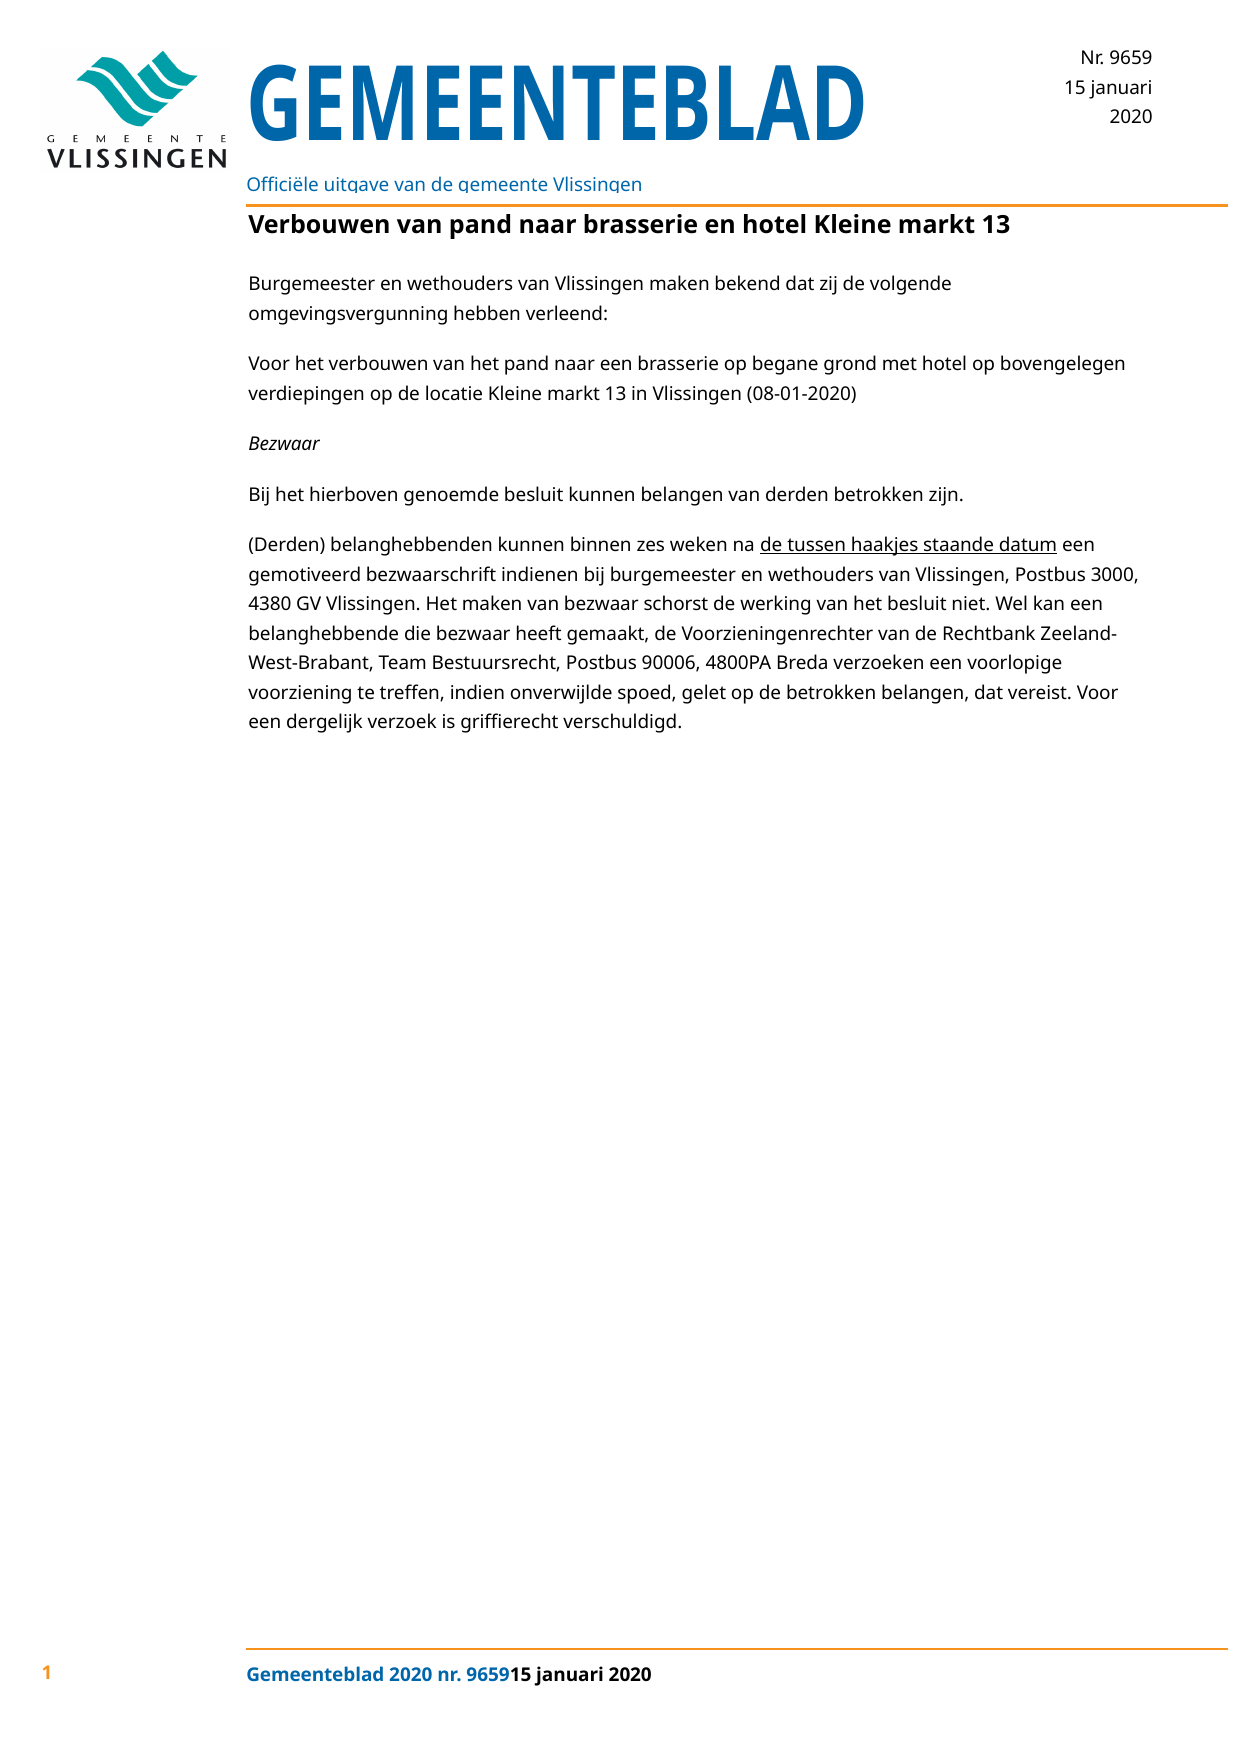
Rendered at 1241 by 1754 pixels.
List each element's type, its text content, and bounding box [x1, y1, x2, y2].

text Bezwaar [248, 430, 1152, 456]
text Bij het hierboven genoemde besluit kunnen belangen van derden betrokken zijn. [248, 481, 1152, 506]
text Burgemeester en wethouders van Vlissingen maken bekend dat zij de volgende omgevingsvergunning hebben verleend: [248, 270, 1152, 326]
text (Derden) belanghebbenden kunnen binnen zes weken na de tussen haakjes staande datum een gemotiveerd bezwaarschrift indienen bij burgemeester en wethouders van Vlissingen, Postbus 3000, 4380 GV Vlissingen. Het maken van bezwaar schorst de werking van het besluit niet. Wel kan een belanghebbende die bezwaar heeft gemaakt, de Voorzieningenrechter van de Rechtbank Zeeland-West-Brabant, Team Bestuursrecht, Postbus 90006, 4800PA Breda verzoeken een voorlopige voorziening te treffen, indien onverwijlde spoed, gelet op de betrokken belangen, dat vereist. Voor een dergelijk verzoek is griffierecht verschuldigd. [248, 531, 1152, 734]
text Verbouwen van pand naar brasserie en hotel Kleine markt 13 [248, 207, 1152, 241]
picture [41, 47, 231, 172]
text Voor het verbouwen van het pand naar een brasserie op begane grond met hotel op bovengelegen verdiepingen op de locatie Kleine markt 13 in Vlissingen (08-01-2020) [248, 350, 1152, 406]
